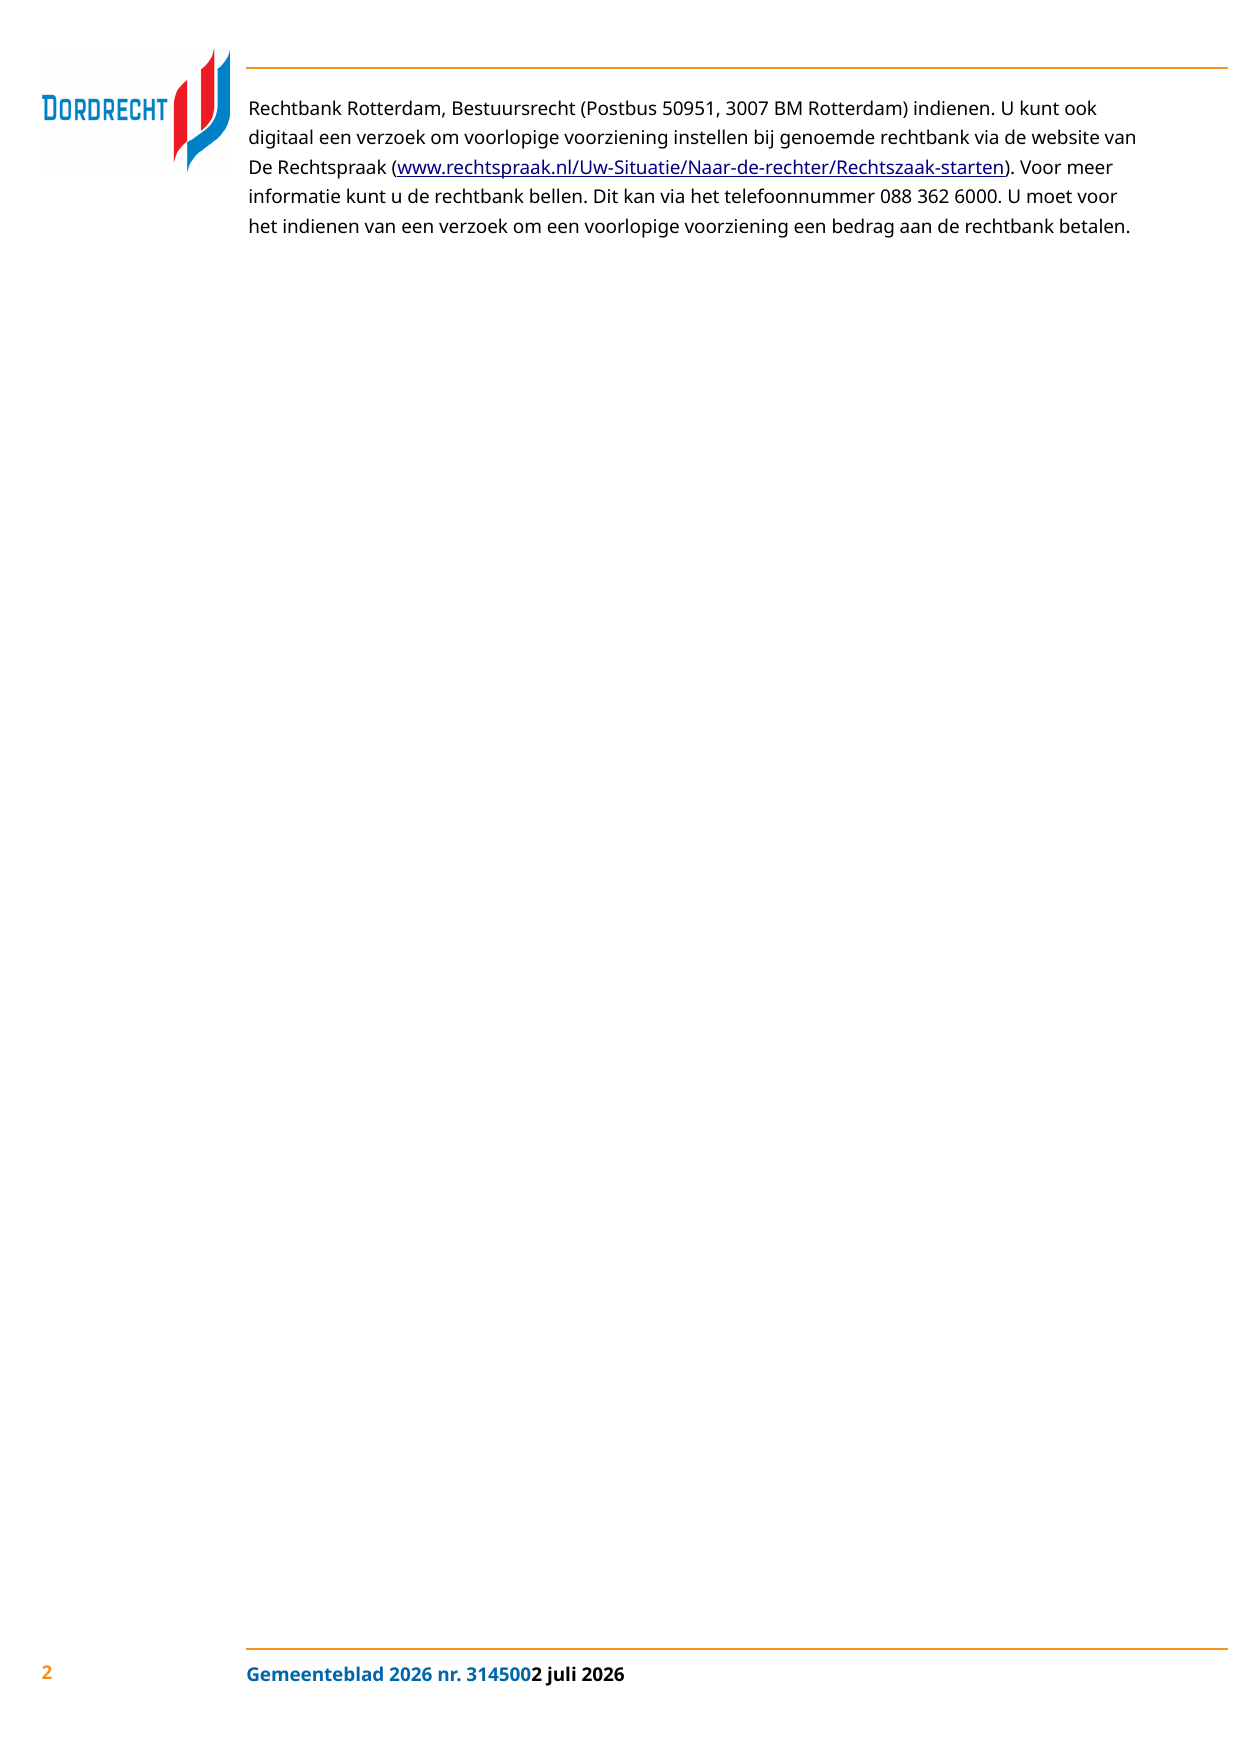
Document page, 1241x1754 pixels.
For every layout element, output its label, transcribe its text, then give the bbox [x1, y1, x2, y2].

text Rechtbank Rotterdam, Bestuursrecht (Postbus 50951, 3007 BM Rotterdam) indienen. U kunt ook digitaal een verzoek om voorlopige voorziening instellen bij genoemde rechtbank via de website van De Rechtspraak (www.rechtspraak.nl/Uw-Situatie/Naar-de-rechter/Rechtszaak-starten). Voor meer informatie kunt u de rechtbank bellen. Dit kan via het telefoonnummer 088 362 6000. U moet voor het indienen van een verzoek om een voorlopige voorziening een bedrag aan de rechtbank betalen. [248, 95, 1152, 239]
picture [41, 47, 231, 172]
